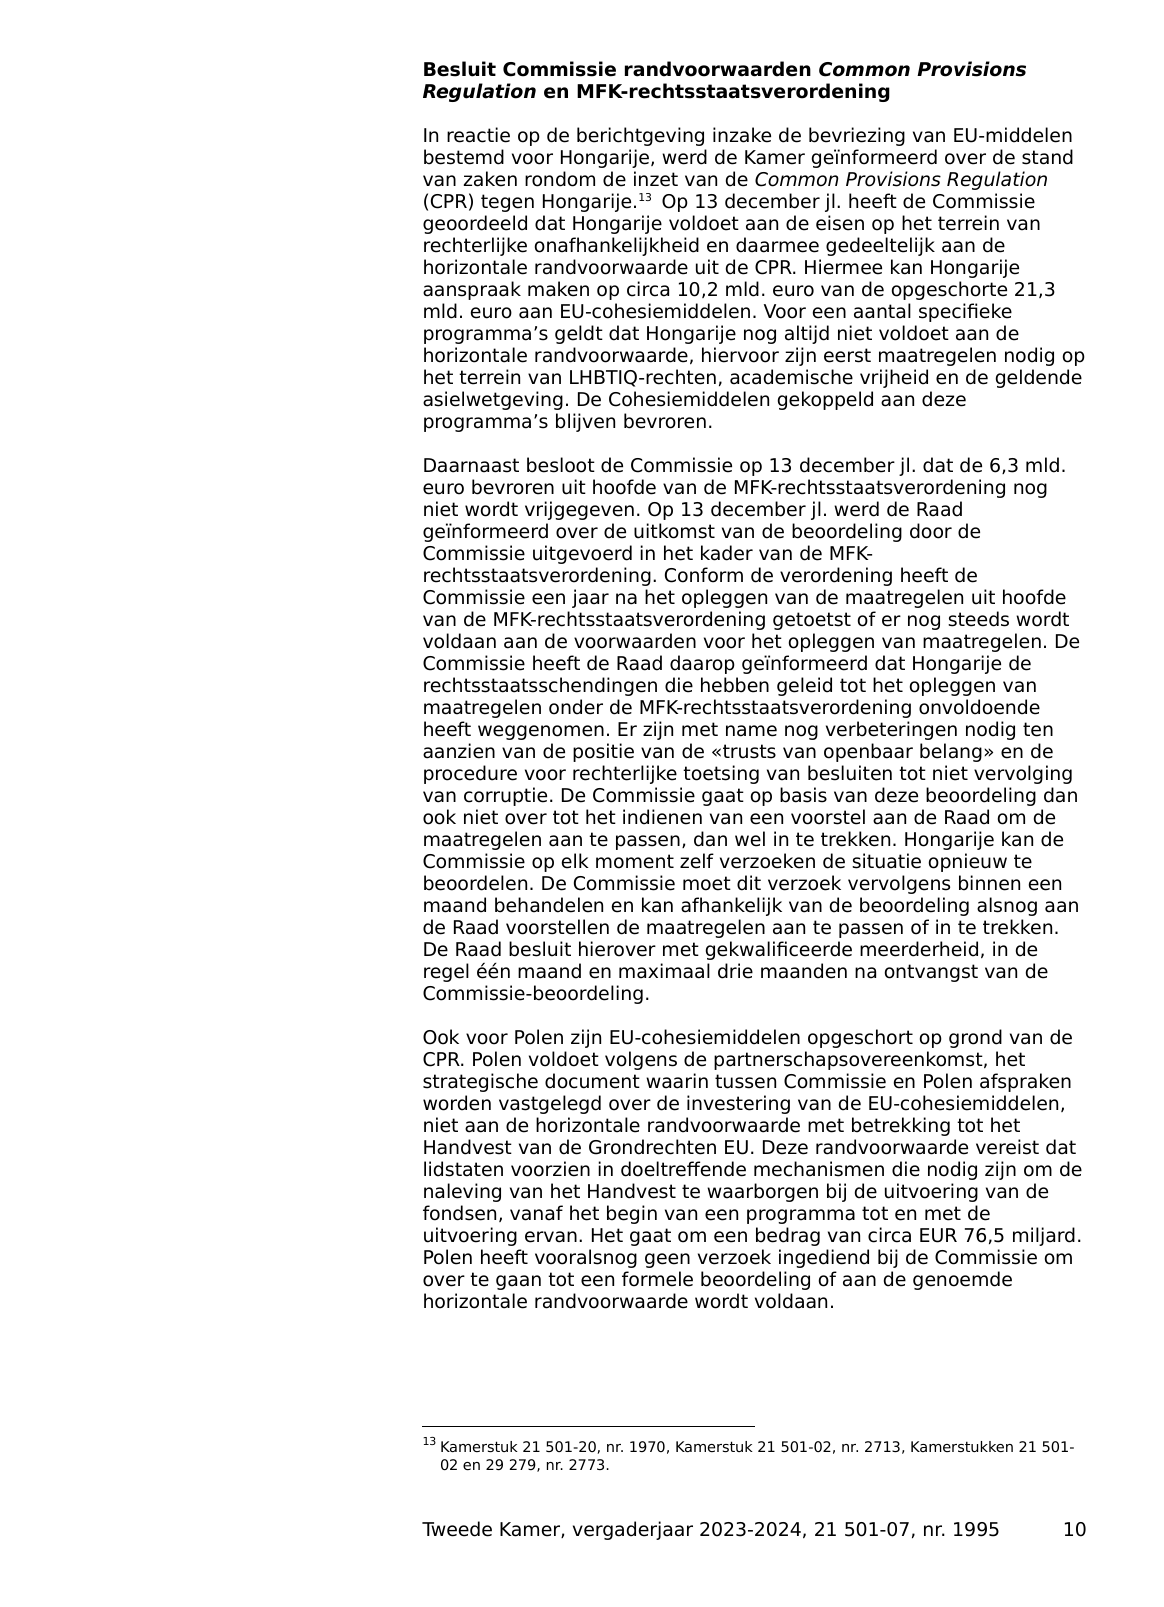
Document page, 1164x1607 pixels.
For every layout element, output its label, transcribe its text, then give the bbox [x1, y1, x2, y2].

text Kamerstuk 21 501-20, nr. 1970, Kamerstuk 21 501-02, nr. 2713, Kamerstukken 21 501-02 en 29 279, nr. 2773. [422, 1435, 1087, 1474]
text Ook voor Polen zijn EU-cohesiemiddelen opgeschort op grond van de CPR. Polen voldoet volgens de partnerschapsovereenkomst, het strategische document waarin tussen Commissie en Polen afspraken worden vastgelegd over de investering van de EU-cohesiemiddelen, niet aan de horizontale randvoorwaarde met betrekking tot het Handvest van de Grondrechten EU. Deze randvoorwaarde vereist dat lidstaten voorzien in doeltreffende mechanismen die nodig zijn om de naleving van het Handvest te waarborgen bij de uitvoering van de fondsen, vanaf het begin van een programma tot en met de uitvoering ervan. Het gaat om een bedrag van circa EUR 76,5 miljard. Polen heeft vooralsnog geen verzoek ingediend bij de Commissie om over te gaan tot een formele beoordeling of aan de genoemde horizontale randvoorwaarde wordt voldaan. [422, 1027, 1087, 1312]
subtitle Besluit Commissie randvoorwaarden Common Provisions Regulation en MFK-rechtsstaatsverordening [422, 59, 1087, 103]
text In reactie op de berichtgeving inzake de bevriezing van EU-middelen bestemd voor Hongarije, werd de Kamer geïnformeerd over de stand van zaken rondom de inzet van de Common Provisions Regulation (CPR) tegen Hongarije. Op 13 december jl. heeft de Commissie geoordeeld dat Hongarije voldoet aan de eisen op het terrein van rechterlijke onafhankelijkheid en daarmee gedeeltelijk aan de horizontale randvoorwaarde uit de CPR. Hiermee kan Hongarije aanspraak maken op circa 10,2 mld. euro van de opgeschorte 21,3 mld. euro aan EU-cohesiemiddelen. Voor een aantal specifieke programma’s geldt dat Hongarije nog altijd niet voldoet aan de horizontale randvoorwaarde, hiervoor zijn eerst maatregelen nodig op het terrein van LHBTIQ-rechten, academische vrijheid en de geldende asielwetgeving. De Cohesiemiddelen gekoppeld aan deze programma’s blijven bevroren. [422, 125, 1087, 433]
text Daarnaast besloot de Commissie op 13 december jl. dat de 6,3 mld. euro bevroren uit hoofde van de MFK-rechtsstaatsverordening nog niet wordt vrijgegeven. Op 13 december jl. werd de Raad geïnformeerd over de uitkomst van de beoordeling door de Commissie uitgevoerd in het kader van de MFK-rechtsstaatsverordening. Conform de verordening heeft de Commissie een jaar na het opleggen van de maatregelen uit hoofde van de MFK-rechtsstaatsverordening getoetst of er nog steeds wordt voldaan aan de voorwaarden voor het opleggen van maatregelen. De Commissie heeft de Raad daarop geïnformeerd dat Hongarije de rechtsstaatsschendingen die hebben geleid tot het opleggen van maatregelen onder de MFK-rechtsstaatsverordening onvoldoende heeft weggenomen. Er zijn met name nog verbeteringen nodig ten aanzien van de positie van de «trusts van openbaar belang» en de procedure voor rechterlijke toetsing van besluiten tot niet vervolging van corruptie. De Commissie gaat op basis van deze beoordeling dan ook niet over tot het indienen van een voorstel aan de Raad om de maatregelen aan te passen, dan wel in te trekken. Hongarije kan de Commissie op elk moment zelf verzoeken de situatie opnieuw te beoordelen. De Commissie moet dit verzoek vervolgens binnen een maand behandelen en kan afhankelijk van de beoordeling alsnog aan de Raad voorstellen de maatregelen aan te passen of in te trekken. De Raad besluit hierover met gekwalificeerde meerderheid, in de regel één maand en maximaal drie maanden na ontvangst van de Commissie-beoordeling. [422, 455, 1087, 1004]
